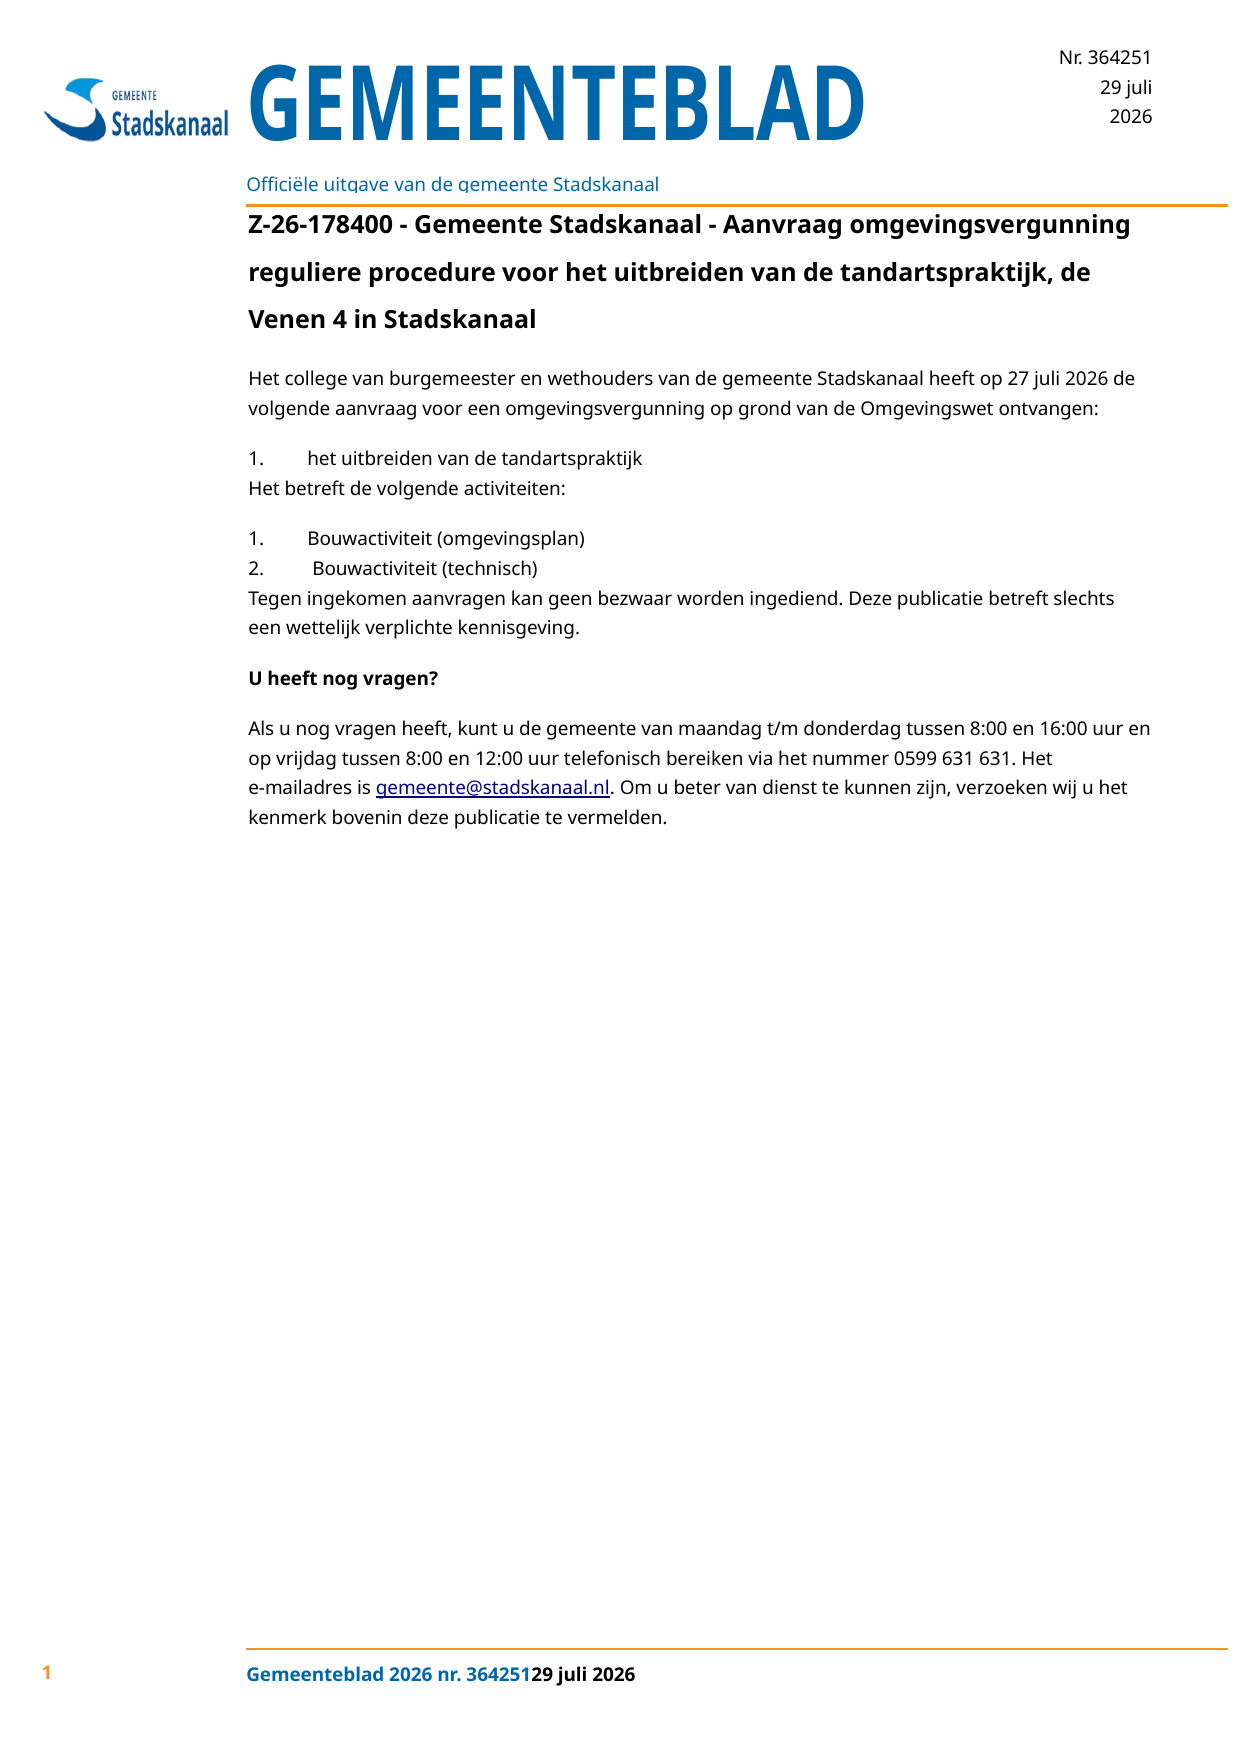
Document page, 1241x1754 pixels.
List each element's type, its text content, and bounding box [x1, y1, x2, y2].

picture [41, 47, 231, 172]
text Als u nog vragen heeft, kunt u de gemeente van maandag t/m donderdag tussen 8:00 en 16:00 uur en op vrijdag tussen 8:00 en 12:00 uur telefonisch bereiken via het nummer 0599 631 631. Het e‑mailadres is gemeente@stadskanaal.nl. Om u beter van dienst te kunnen zijn, verzoeken wij u het kenmerk bovenin deze publicatie te vermelden. [248, 715, 1152, 829]
text U heeft nog vragen? [248, 665, 1152, 690]
text Z-26-178400 - Gemeente Stadskanaal - Aanvraag omgevingsvergunning reguliere procedure voor het uitbreiden van de tandartspraktijk, de Venen 4 in Stadskanaal [248, 207, 1152, 336]
text Het college van burgemeester en wethouders van de gemeente Stadskanaal heeft op 27 juli 2026 de volgende aanvraag voor een omgevingsvergunning op grond van de Omgevingswet ontvangen: [248, 366, 1152, 421]
text Tegen ingekomen aanvragen kan geen bezwaar worden ingediend. Deze publicatie betreft slechts een wettelijk verplichte kennisgeving. [248, 585, 1152, 640]
list Bouwactiviteit (technisch) [248, 555, 1152, 581]
text Het betreft de volgende activiteiten: [248, 475, 1152, 501]
list Bouwactiviteit (omgevingsplan) [248, 526, 1152, 551]
list het uitbreiden van de tandartspraktijk [248, 446, 1152, 471]
